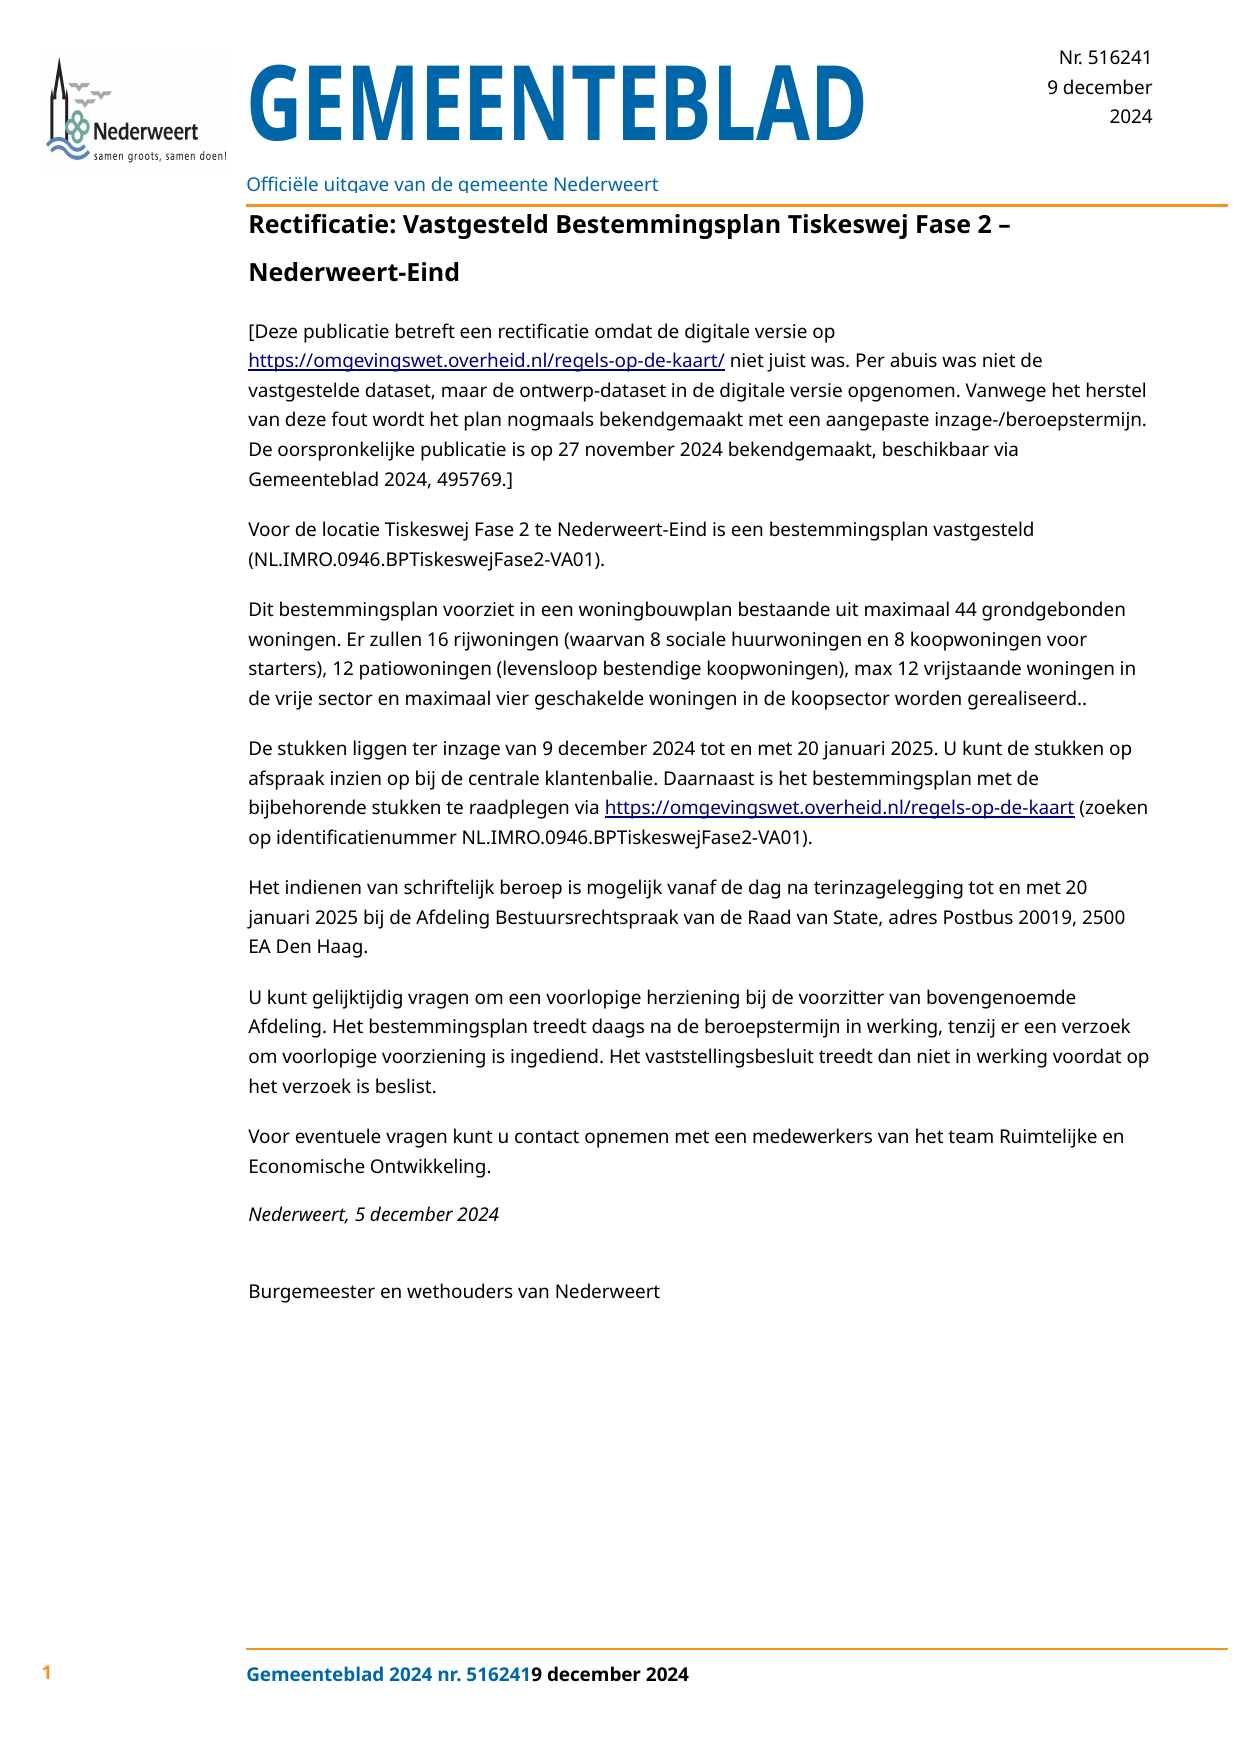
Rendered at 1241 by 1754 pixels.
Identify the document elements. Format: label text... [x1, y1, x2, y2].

text [Deze publicatie betreft een rectificatie omdat de digitale versie op https://omgevingswet.overheid.nl/regels-op-de-kaart/ niet juist was. Per abuis was niet de vastgestelde dataset, maar de ontwerp-dataset in de digitale versie opgenomen. Vanwege het herstel van deze fout wordt het plan nogmaals bekendgemaakt met een aangepaste inzage-/beroepstermijn. De oorspronkelijke publicatie is op 27 november 2024 bekendgemaakt, beschikbaar via Gemeenteblad 2024, 495769.] [248, 318, 1152, 492]
text De stukken liggen ter inzage van 9 december 2024 tot en met 20 januari 2025. U kunt de stukken op afspraak inzien op bij de centrale klantenbalie. Daarnaast is het bestemmingsplan met de bijbehorende stukken te raadplegen via https://omgevingswet.overheid.nl/regels-op-de-kaart (zoeken op identificatienummer NL.IMRO.0946.BPTiskeswejFase2-VA01). [248, 735, 1152, 850]
text Rectificatie: Vastgesteld Bestemmingsplan Tiskeswej Fase 2 – Nederweert-Eind [248, 207, 1152, 288]
text Het indienen van schriftelijk beroep is mogelijk vanaf de dag na terinzagelegging tot en met 20 januari 2025 bij de Afdeling Bestuursrechtspraak van de Raad van State, adres Postbus 20019, 2500 EA Den Haag. [248, 874, 1152, 959]
picture [41, 47, 231, 172]
text Burgemeester en wethouders van Nederweert [248, 1278, 1152, 1304]
text Nederweert, 5 december 2024 [248, 1201, 1152, 1226]
text Voor eventuele vragen kunt u contact opnemen met een medewerkers van het team Ruimtelijke en Economische Ontwikkeling. [248, 1123, 1152, 1179]
text Dit bestemmingsplan voorziet in een woningbouwplan bestaande uit maximaal 44 grondgebonden woningen. Er zullen 16 rijwoningen (waarvan 8 sociale huurwoningen en 8 koopwoningen voor starters), 12 patiowoningen (levensloop bestendige koopwoningen), max 12 vrijstaande woningen in de vrije sector en maximaal vier geschakelde woningen in de koopsector worden gerealiseerd.. [248, 596, 1152, 711]
text U kunt gelijktijdig vragen om een voorlopige herziening bij de voorzitter van bovengenoemde Afdeling. Het bestemmingsplan treedt daags na de beroepstermijn in werking, tenzij er een verzoek om voorlopige voorziening is ingediend. Het vaststellingsbesluit treedt dan niet in werking voordat op het verzoek is beslist. [248, 984, 1152, 1099]
text Voor de locatie Tiskeswej Fase 2 te Nederweert-Eind is een bestemmingsplan vastgesteld (NL.IMRO.0946.BPTiskeswejFase2-VA01). [248, 516, 1152, 572]
